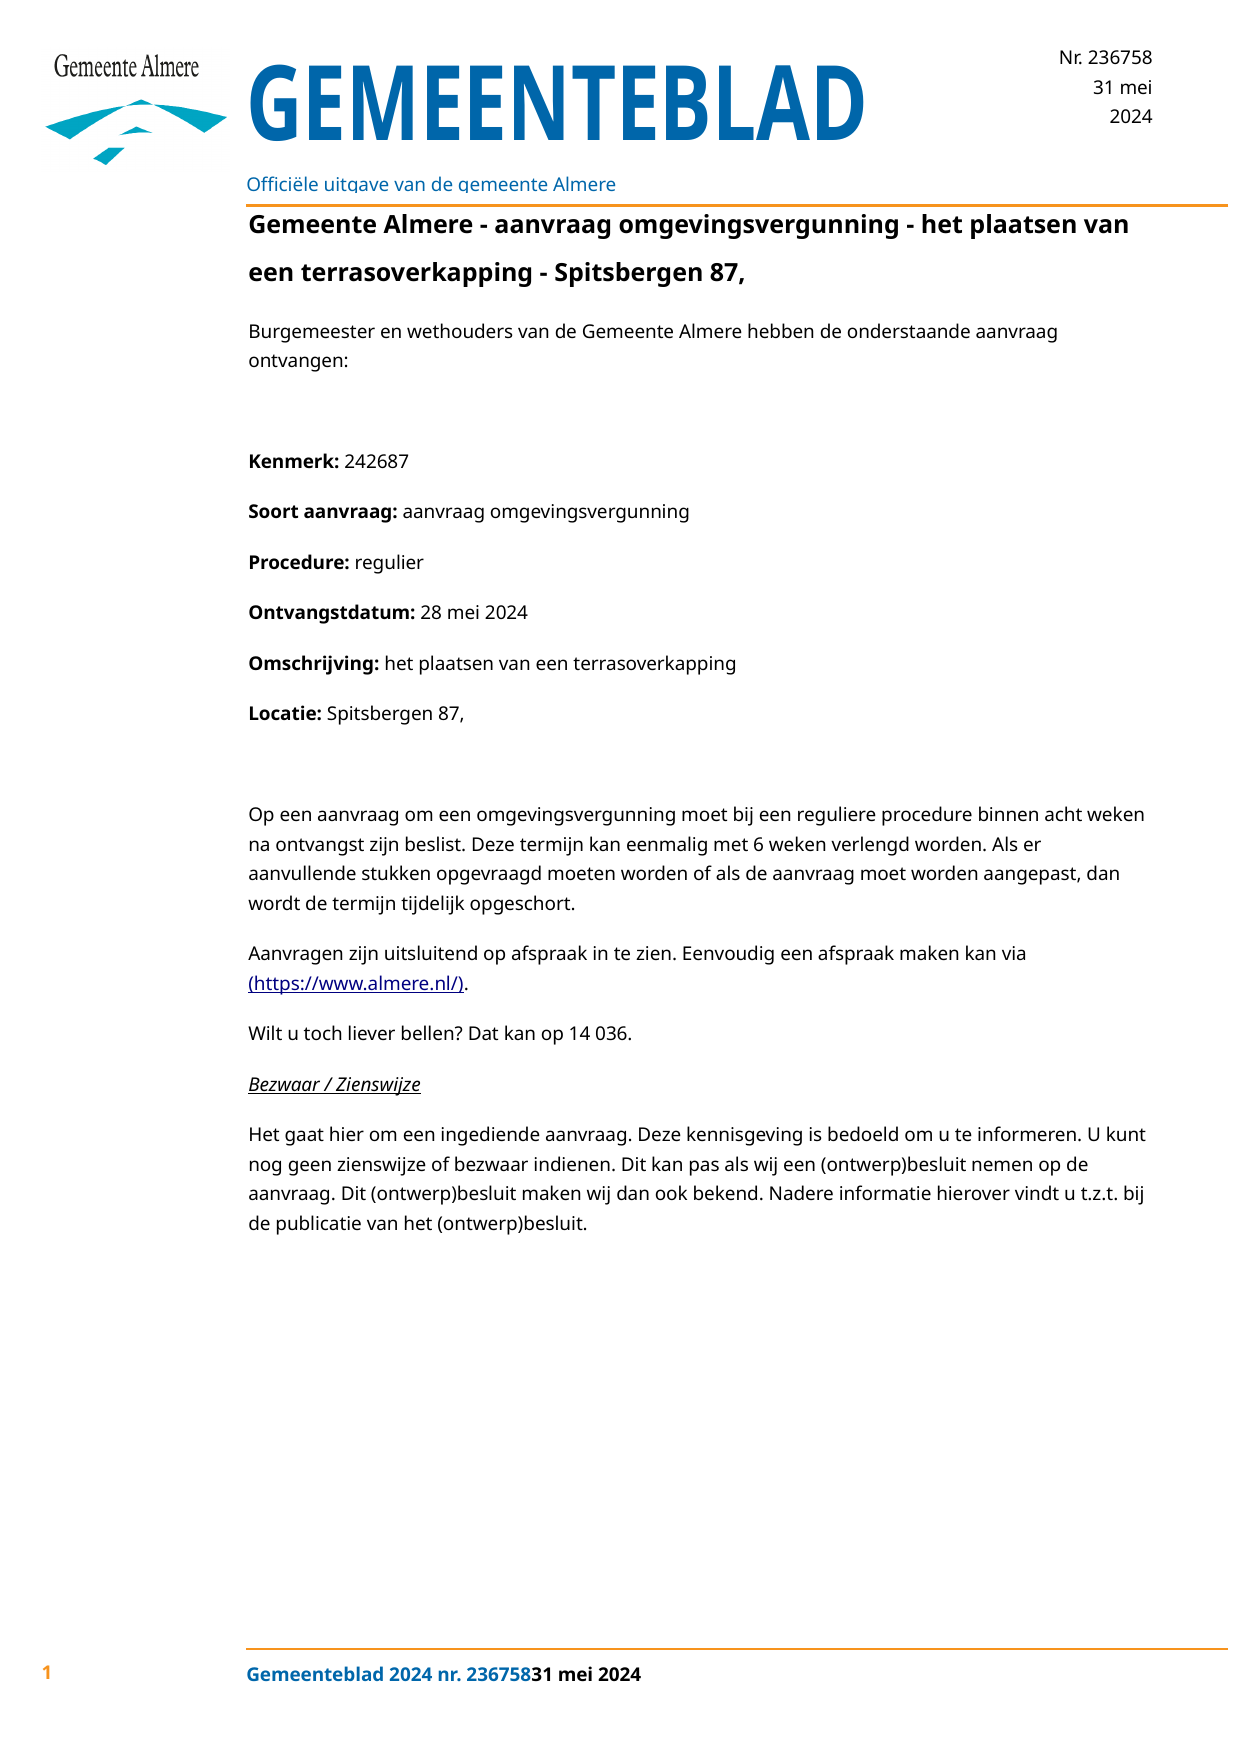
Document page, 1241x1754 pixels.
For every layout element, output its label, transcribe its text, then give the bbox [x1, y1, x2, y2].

picture [41, 47, 231, 172]
text Ontvangstdatum: 28 mei 2024 [248, 599, 1152, 625]
text Burgemeester en wethouders van de Gemeente Almere hebben de onderstaande aanvraag ontvangen: [248, 318, 1152, 373]
text Op een aanvraag om een omgevingsvergunning moet bij een reguliere procedure binnen acht weken na ontvangst zijn beslist. Deze termijn kan eenmalig met 6 weken verlengd worden. Als er aanvullende stukken opgevraagd moeten worden of als de aanvraag moet worden aangepast, dan wordt de termijn tijdelijk opgeschort. [248, 801, 1152, 916]
text Bezwaar / Zienswijze [248, 1071, 1152, 1097]
text Aanvragen zijn uitsluitend op afspraak in te zien. Eenvoudig een afspraak maken kan via (https://www.almere.nl/). [248, 940, 1152, 996]
text Locatie: Spitsbergen 87, [248, 700, 1152, 726]
text Procedure: regulier [248, 549, 1152, 575]
text Wilt u toch liever bellen? Dat kan op 14 036. [248, 1020, 1152, 1046]
text Gemeente Almere - aanvraag omgevingsvergunning - het plaatsen van een terrasoverkapping - Spitsbergen 87, [248, 207, 1152, 288]
text Soort aanvraag: aanvraag omgevingsvergunning [248, 499, 1152, 524]
text Kenmerk: 242687 [248, 448, 1152, 474]
text Omschrijving: het plaatsen van een terrasoverkapping [248, 650, 1152, 676]
text Het gaat hier om een ingediende aanvraag. Deze kennisgeving is bedoeld om u te informeren. U kunt nog geen zienswijze of bezwaar indienen. Dit kan pas als wij een (ontwerp)besluit nemen op de aanvraag. Dit (ontwerp)besluit maken wij dan ook bekend. Nadere informatie hierover vindt u t.z.t. bij de publicatie van het (ontwerp)besluit. [248, 1121, 1152, 1236]
